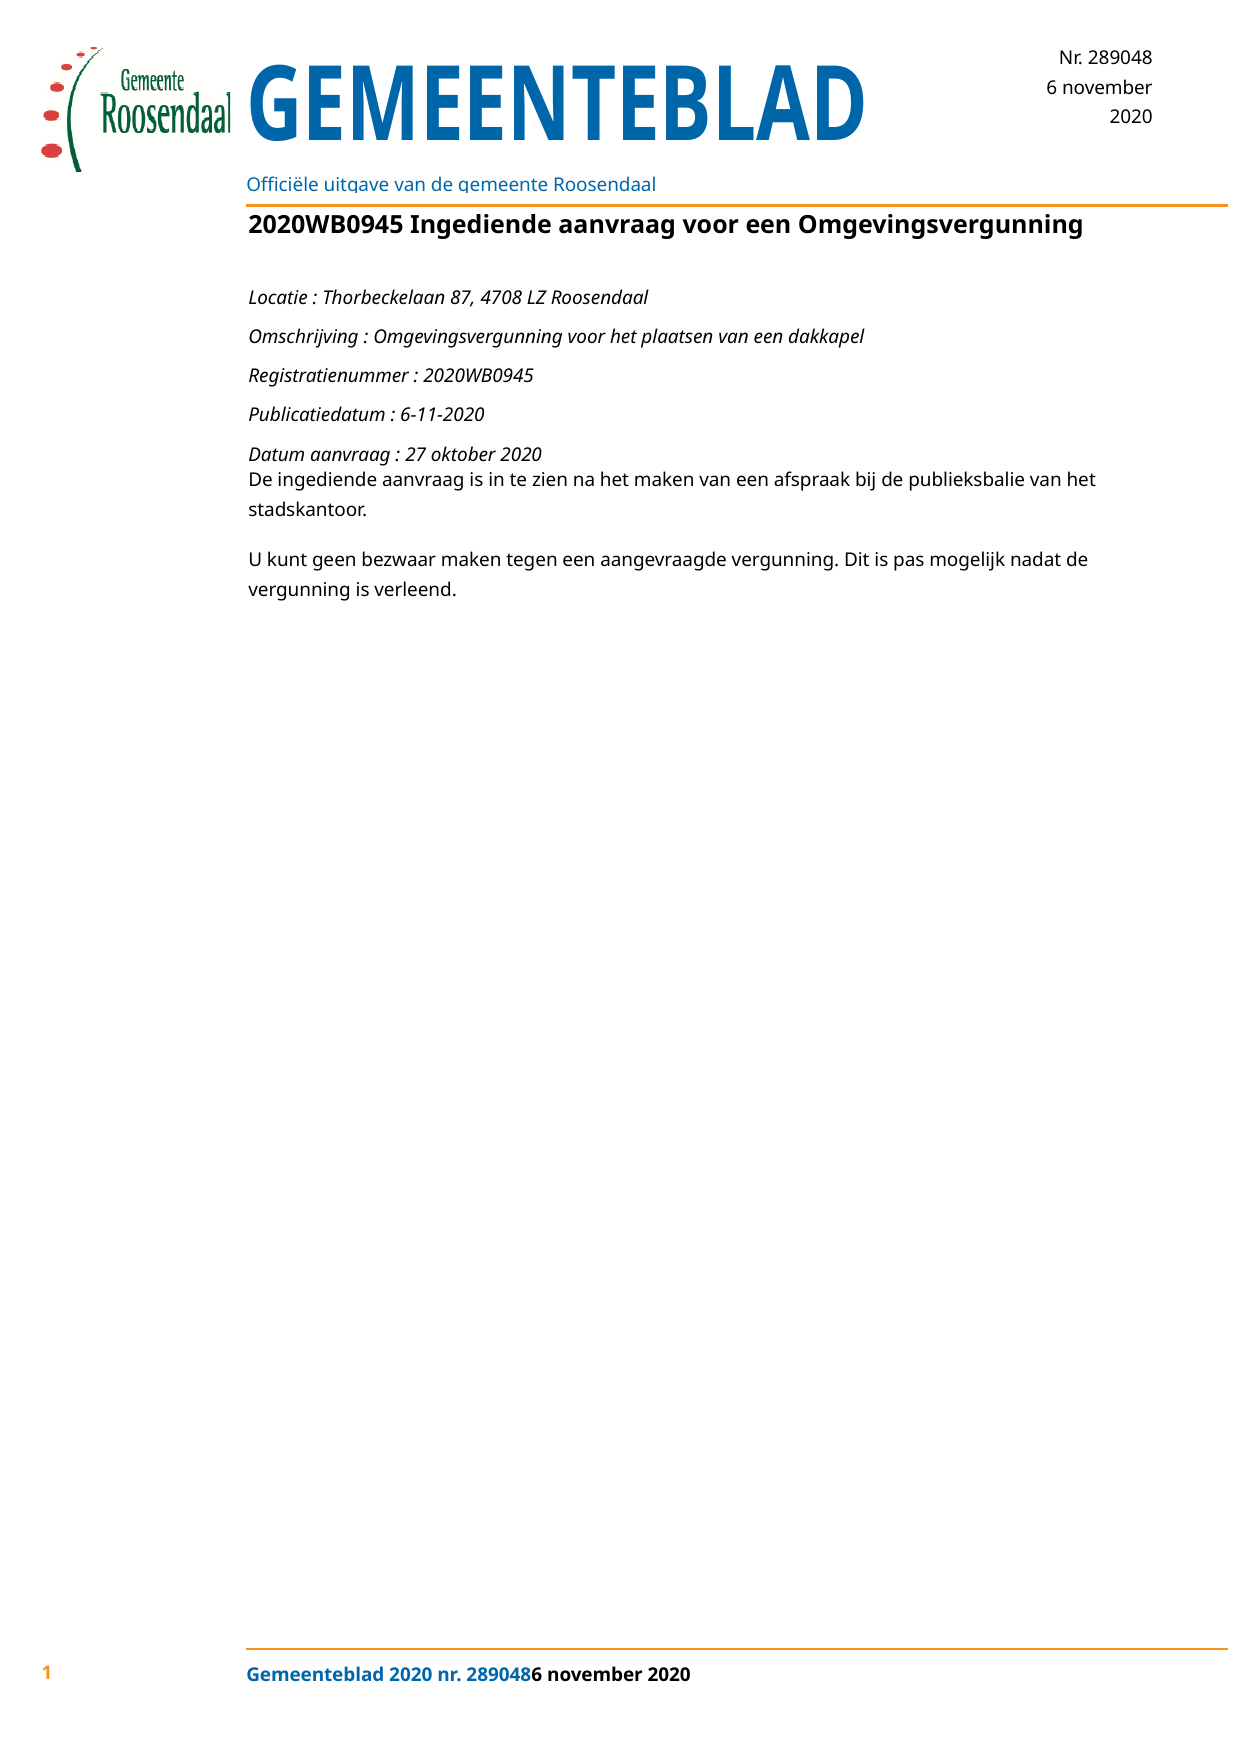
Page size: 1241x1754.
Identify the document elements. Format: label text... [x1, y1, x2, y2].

text Locatie : Thorbeckelaan 87, 4708 LZ Roosendaal [248, 284, 1152, 309]
text Registratienummer : 2020WB0945 [248, 362, 1152, 388]
picture [41, 47, 231, 172]
text Datum aanvraag : 27 oktober 2020 [248, 441, 1152, 467]
text 2020WB0945 Ingediende aanvraag voor een Omgevingsvergunning [248, 207, 1152, 241]
text U kunt geen bezwaar maken tegen een aangevraagde vergunning. Dit is pas mogelijk nadat de vergunning is verleend. [248, 547, 1152, 602]
text Publicatiedatum : 6-11-2020 [248, 402, 1152, 427]
text De ingediende aanvraag is in te zien na het maken van een afspraak bij de publieksbalie van het stadskantoor. [248, 467, 1152, 522]
text Omschrijving : Omgevingsvergunning voor het plaatsen van een dakkapel [248, 323, 1152, 349]
